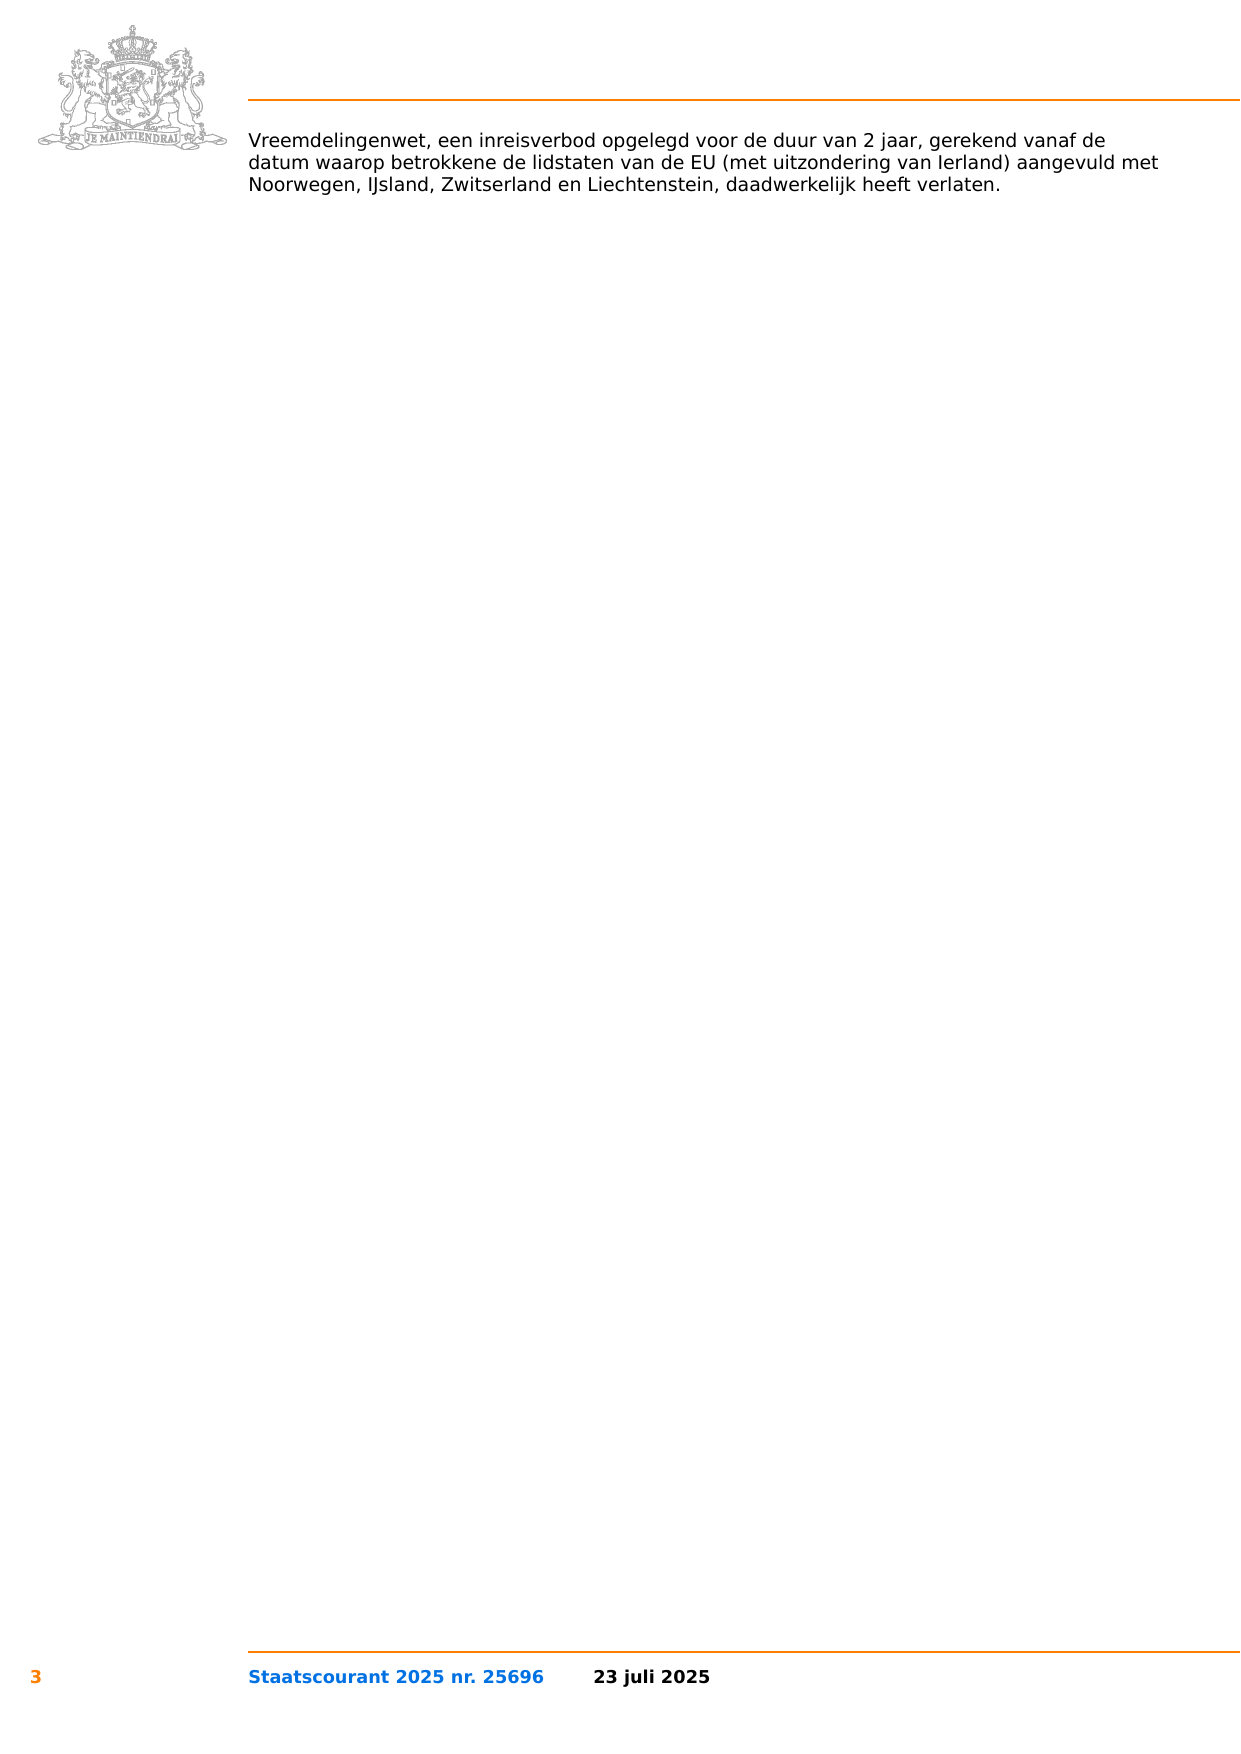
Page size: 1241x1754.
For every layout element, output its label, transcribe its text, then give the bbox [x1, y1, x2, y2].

picture [38, 25, 227, 150]
text Vreemdelingenwet, een inreisverbod opgelegd voor de duur van 2 jaar, gerekend vanaf de datum waarop betrokkene de lidstaten van de EU (met uitzondering van Ierland) aangevuld met Noorwegen, IJsland, Zwitserland en Liechtenstein, daadwerkelijk heeft verlaten. [248, 130, 1163, 196]
